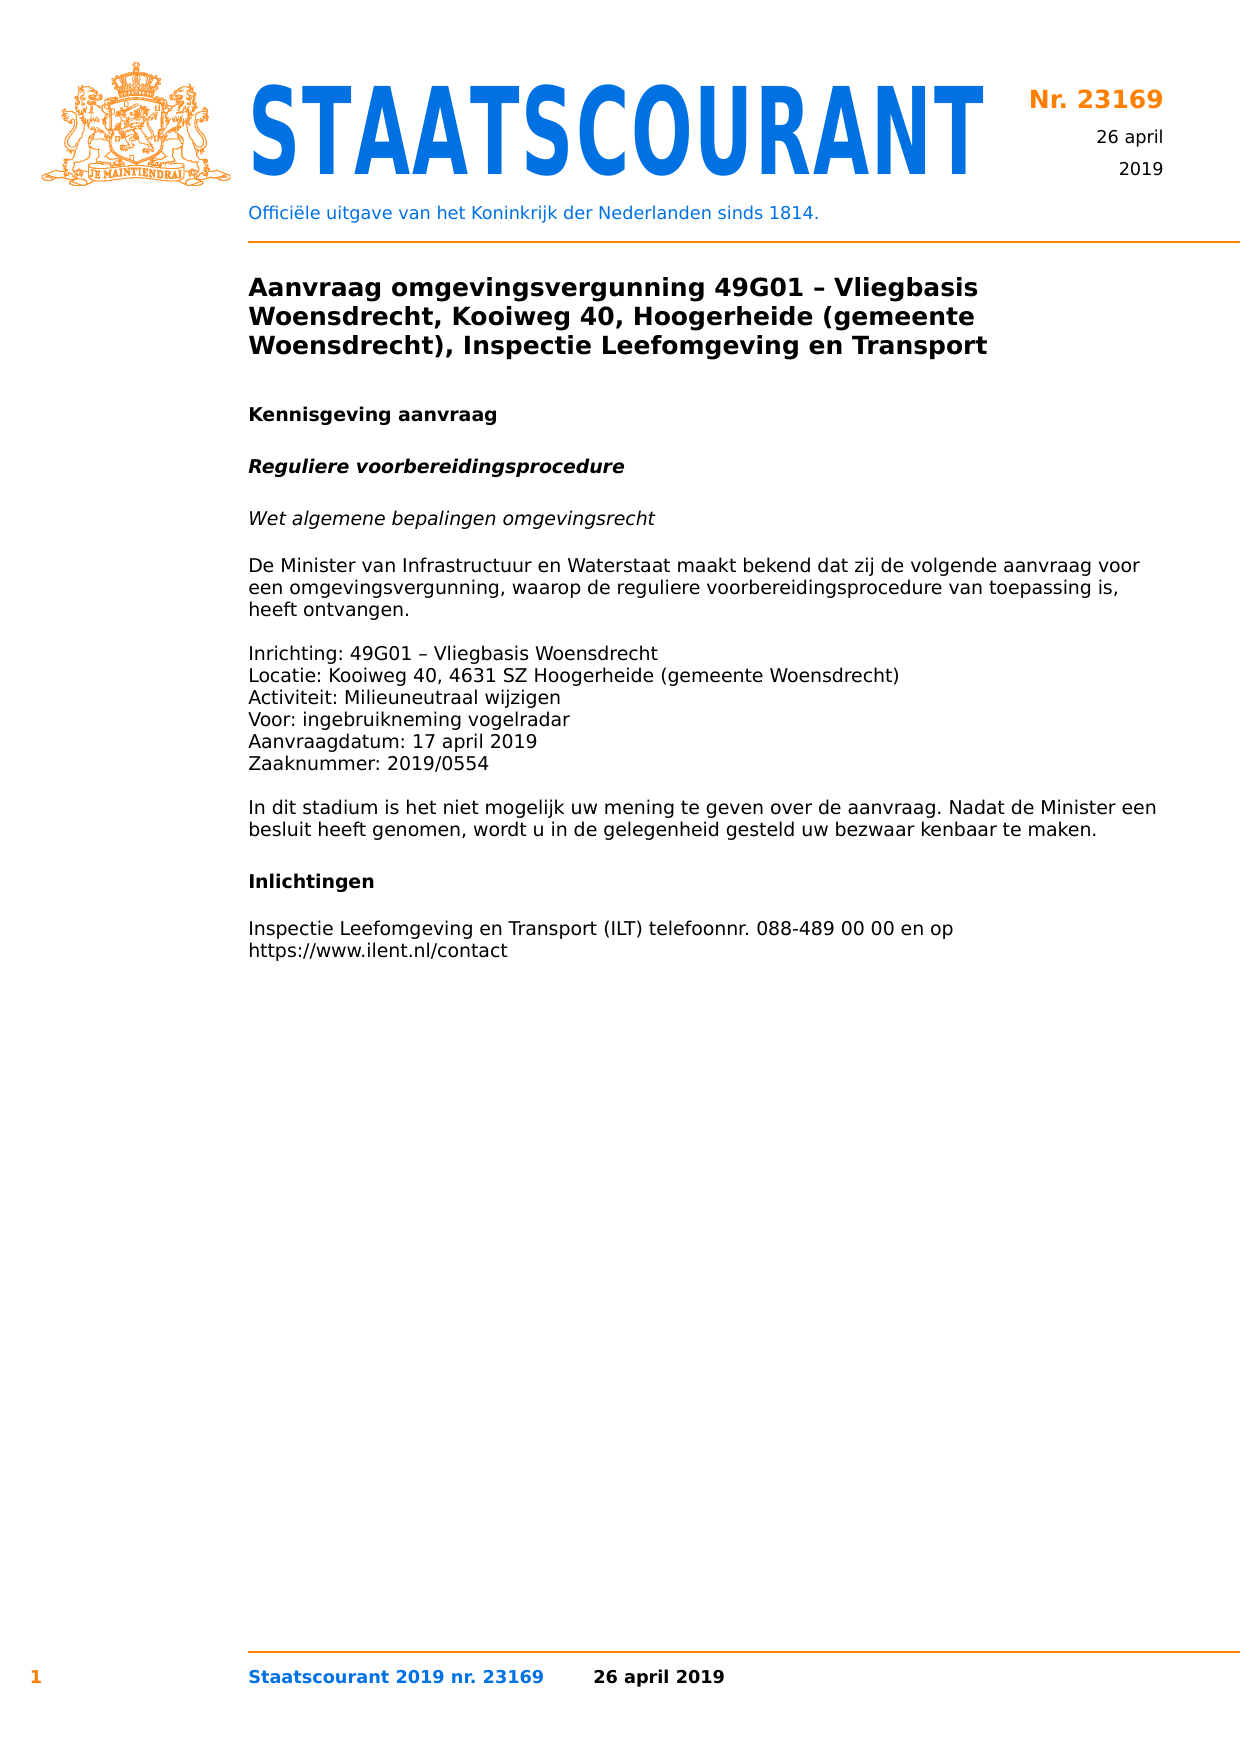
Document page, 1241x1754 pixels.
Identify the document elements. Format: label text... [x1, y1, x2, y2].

table_cell 2019 [998, 153, 1240, 203]
subtitle Inlichtingen [248, 871, 1163, 893]
text Locatie: Kooiweg 40, 4631 SZ Hoogerheide (gemeente Woensdrecht) [248, 665, 1163, 687]
text Inspectie Leefomgeving en Transport (ILT) telefoonnr. 088-489 00 00 en op https://www.ilent.nl/contact [248, 918, 1163, 962]
text Activiteit: Milieuneutraal wijzigen [248, 687, 1163, 709]
text Inrichting: 49G01 – Vliegbasis Woensdrecht [248, 643, 1163, 665]
text In dit stadium is het niet mogelijk uw mening te geven over de aanvraag. Nadat de Minister een besluit heeft genomen, wordt u in de gelegenheid gesteld uw bezwaar kenbaar te maken. [248, 797, 1163, 841]
subtitle Wet algemene bepalingen omgevingsrecht [248, 508, 1163, 530]
text Zaaknummer: 2019/0554 [248, 753, 1163, 775]
text Aanvraagdatum: 17 april 2019 [248, 731, 1163, 753]
subtitle Kennisgeving aanvraag [248, 404, 1163, 426]
table_cell Officiële uitgave van het Koninkrijk der Nederlanden sinds 1814. [248, 203, 1240, 241]
subtitle Reguliere voorbereidingsprocedure [248, 456, 1163, 478]
table_header [25, 62, 248, 241]
table_cell 26 april [998, 121, 1240, 153]
picture [41, 62, 231, 186]
text De Minister van Infrastructuur en Waterstaat maakt bekend dat zij de volgende aanvraag voor een omgevingsvergunning, waarop de reguliere voorbereidingsprocedure van toepassing is, heeft ontvangen. [248, 555, 1163, 621]
table_header STAATSCOURANT [248, 62, 998, 203]
text Voor: ingebruikneming vogelradar [248, 709, 1163, 731]
table_header Nr. 23169 [998, 62, 1240, 121]
subtitle Aanvraag omgevingsvergunning 49G01 – Vliegbasis Woensdrecht, Kooiweg 40, Hoogerheide (gemeente Woensdrecht), Inspectie Leefomgeving en Transport [248, 273, 1163, 361]
